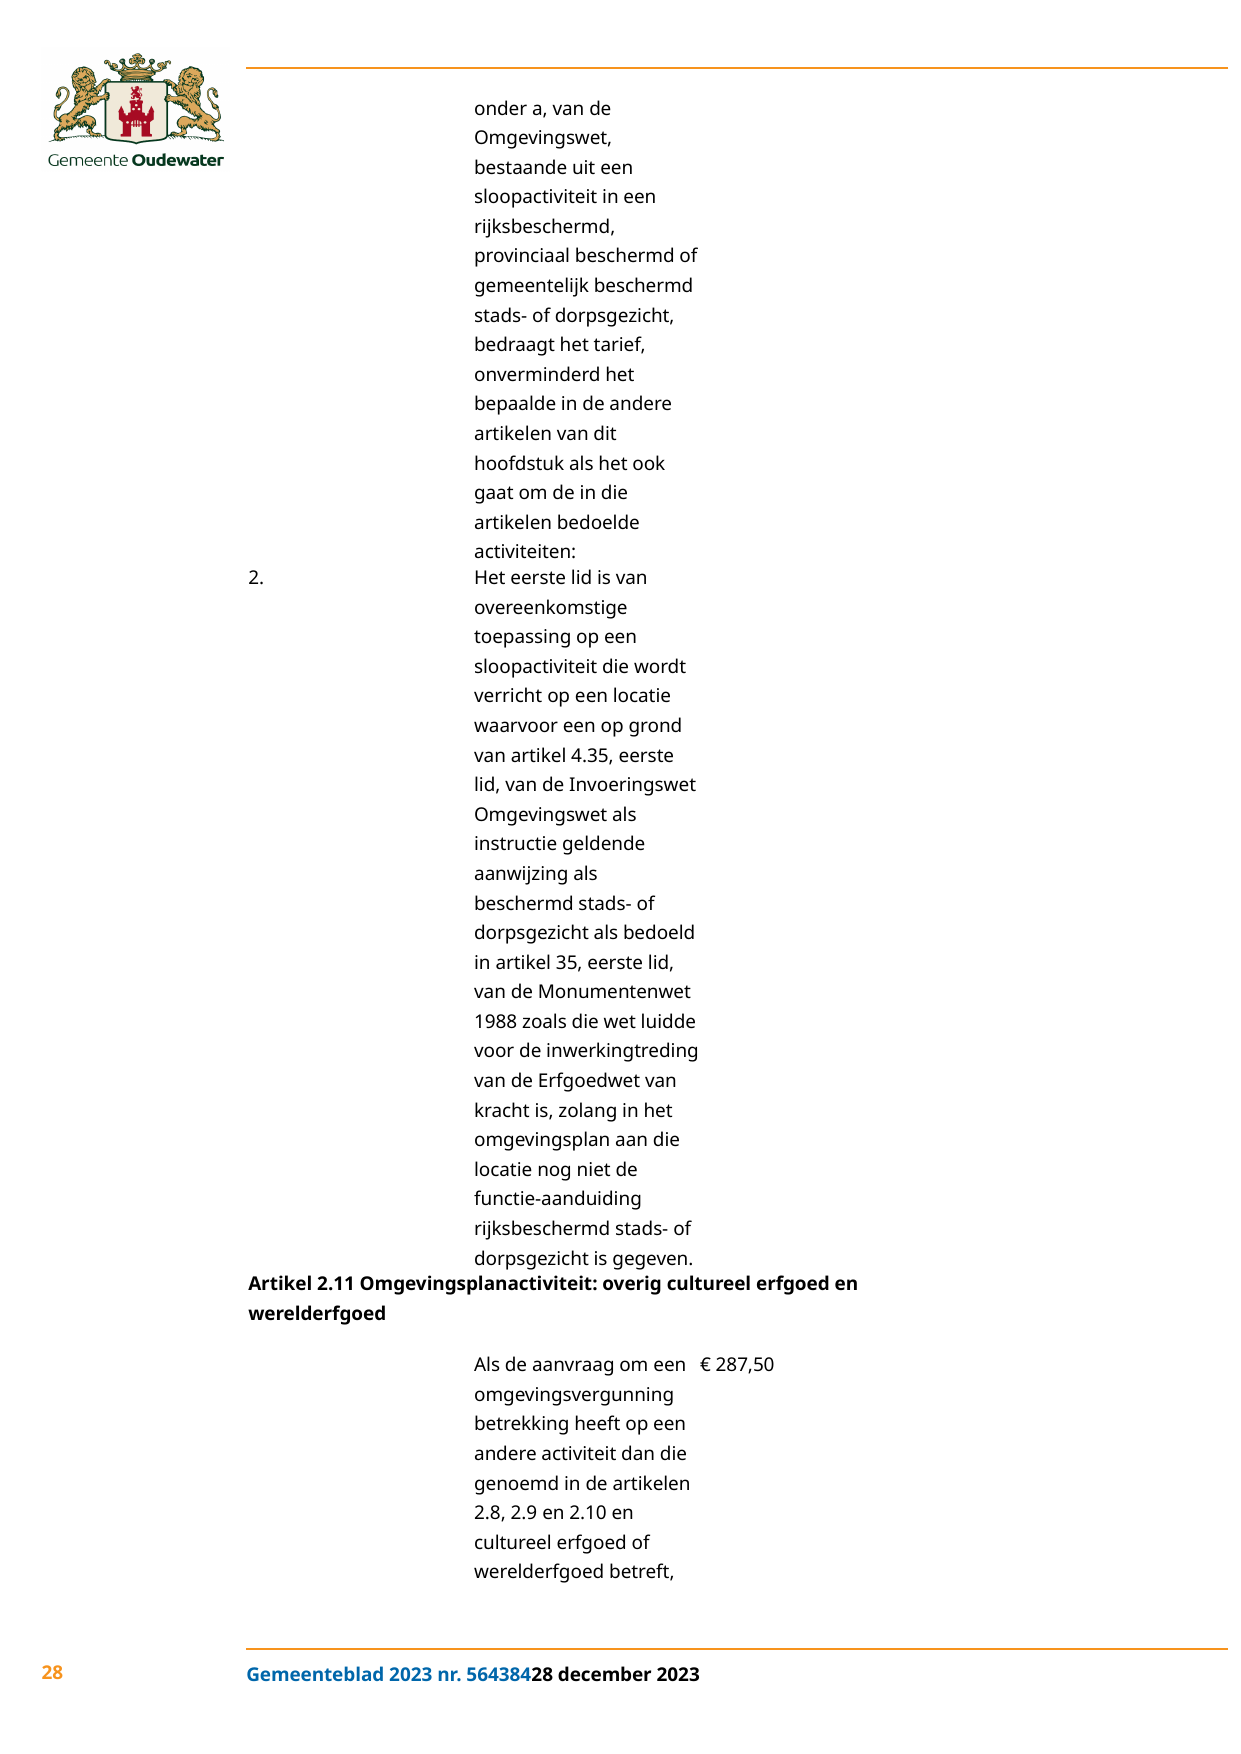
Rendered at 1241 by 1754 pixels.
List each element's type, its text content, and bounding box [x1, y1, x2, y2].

table_cell [926, 95, 1152, 564]
table_cell [248, 1326, 474, 1351]
table_cell [248, 1351, 474, 1584]
table_cell [926, 564, 1152, 1270]
table_cell [926, 1351, 1152, 1584]
table_cell onder a, van de Omgevingswet, bestaande uit een sloopactiviteit in een rijksbeschermd, provinciaal beschermd of gemeentelijk beschermd stads- of dorpsgezicht, bedraagt het tarief, onverminderd het bepaalde in de andere artikelen van dit hoofdstuk als het ook gaat om de in die artikelen bedoelde activiteiten: [474, 95, 700, 564]
table_cell [926, 1326, 1152, 1351]
table_cell Artikel 2.11 Omgevingsplanactiviteit: overig cultureel erfgoed en werelderfgoed [248, 1270, 926, 1326]
table_cell [700, 95, 926, 564]
table_cell [926, 1270, 1152, 1326]
table_cell [700, 564, 926, 1270]
table_cell Het eerste lid is van overeenkomstige toepassing op een sloopactiviteit die wordt verricht op een locatie waarvoor een op grond van artikel 4.35, eerste lid, van de Invoeringswet Omgevingswet als instructie geldende aanwijzing als beschermd stads- of dorpsgezicht als bedoeld in artikel 35, eerste lid, van de Monumentenwet 1988 zoals die wet luidde voor de inwerkingtreding van de Erfgoedwet van kracht is, zolang in het omgevingsplan aan die locatie nog niet de functie-aanduiding rijksbeschermd stads- of dorpsgezicht is gegeven. [474, 564, 700, 1270]
table_cell [700, 1326, 926, 1351]
table_cell [248, 95, 474, 564]
picture [41, 47, 231, 172]
table_cell [474, 1326, 700, 1351]
table_cell 2. [248, 564, 474, 1270]
table_cell Als de aanvraag om een omgevingsvergunning betrekking heeft op een andere activiteit dan die genoemd in de artikelen 2.8, 2.9 en 2.10 en cultureel erfgoed of werelderfgoed betreft, [474, 1351, 700, 1584]
table_cell € 287,50 [700, 1351, 926, 1584]
